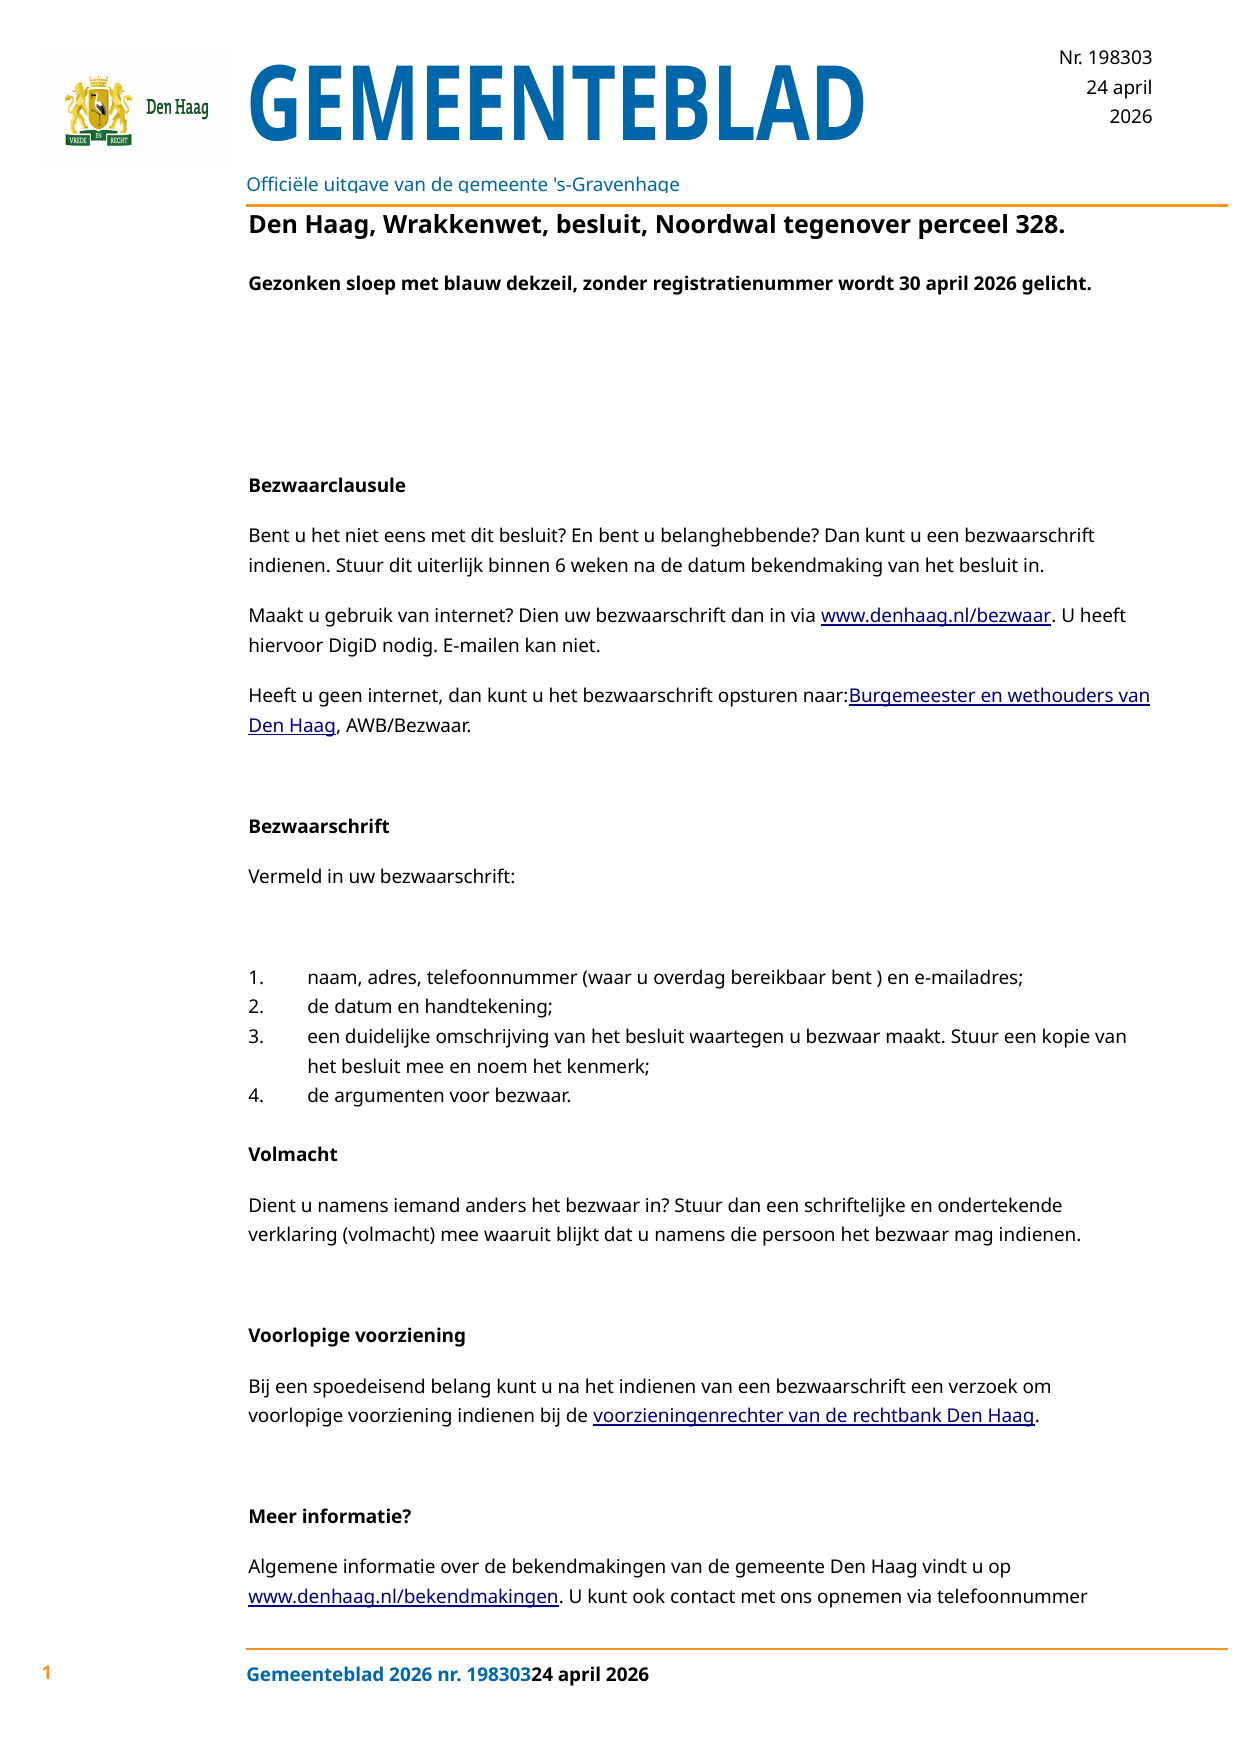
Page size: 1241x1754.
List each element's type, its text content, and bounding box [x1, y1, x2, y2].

text Volmacht [248, 1142, 1152, 1167]
list de argumenten voor bezwaar. [248, 1082, 1152, 1108]
text Bent u het niet eens met dit besluit? En bent u belanghebbende? Dan kunt u een bezwaarschrift indienen. Stuur dit uiterlijk binnen 6 weken na de datum bekendmaking van het besluit in. [248, 522, 1152, 578]
text Voorlopige voorziening [248, 1322, 1152, 1348]
text Den Haag, Wrakkenwet, besluit, Noordwal tegenover perceel 328. [248, 207, 1152, 241]
text Bij een spoedeisend belang kunt u na het indienen van een bezwaarschrift een verzoek om voorlopige voorziening indienen bij de voorzieningenrechter van de rechtbank Den Haag. [248, 1373, 1152, 1428]
picture [41, 47, 231, 172]
list naam, adres, telefoonnummer (waar u overdag bereikbaar bent ) en e-mailadres; [248, 964, 1152, 990]
list een duidelijke omschrijving van het besluit waartegen u bezwaar maakt. Stuur een kopie van het besluit mee en noem het kenmerk; [248, 1023, 1152, 1078]
list de datum en handtekening; [248, 994, 1152, 1019]
text Heeft u geen internet, dan kunt u het bezwaarschrift opsturen naar:Burgemeester en wethouders van Den Haag, AWB/Bezwaar. [248, 682, 1152, 738]
text Vermeld in uw bezwaarschrift: [248, 863, 1152, 889]
text Meer informatie? [248, 1503, 1152, 1529]
text Maakt u gebruik van internet? Dien uw bezwaarschrift dan in via www.denhaag.nl/bezwaar. U heeft hiervoor DigiD nodig. E-mailen kan niet. [248, 602, 1152, 658]
text Bezwaarschrift [248, 813, 1152, 838]
text Algemene informatie over de bekendmakingen van de gemeente Den Haag vindt u op www.denhaag.nl/bekendmakingen. U kunt ook contact met ons opnemen via telefoonnummer [248, 1554, 1152, 1609]
text Dient u namens iemand anders het bezwaar in? Stuur dan een schriftelijke en ondertekende verklaring (volmacht) mee waaruit blijkt dat u namens die persoon het bezwaar mag indienen. [248, 1192, 1152, 1247]
text Bezwaarclausule [248, 472, 1152, 498]
text Gezonken sloep met blauw dekzeil, zonder registratienummer wordt 30 april 2026 gelicht. [248, 270, 1152, 296]
